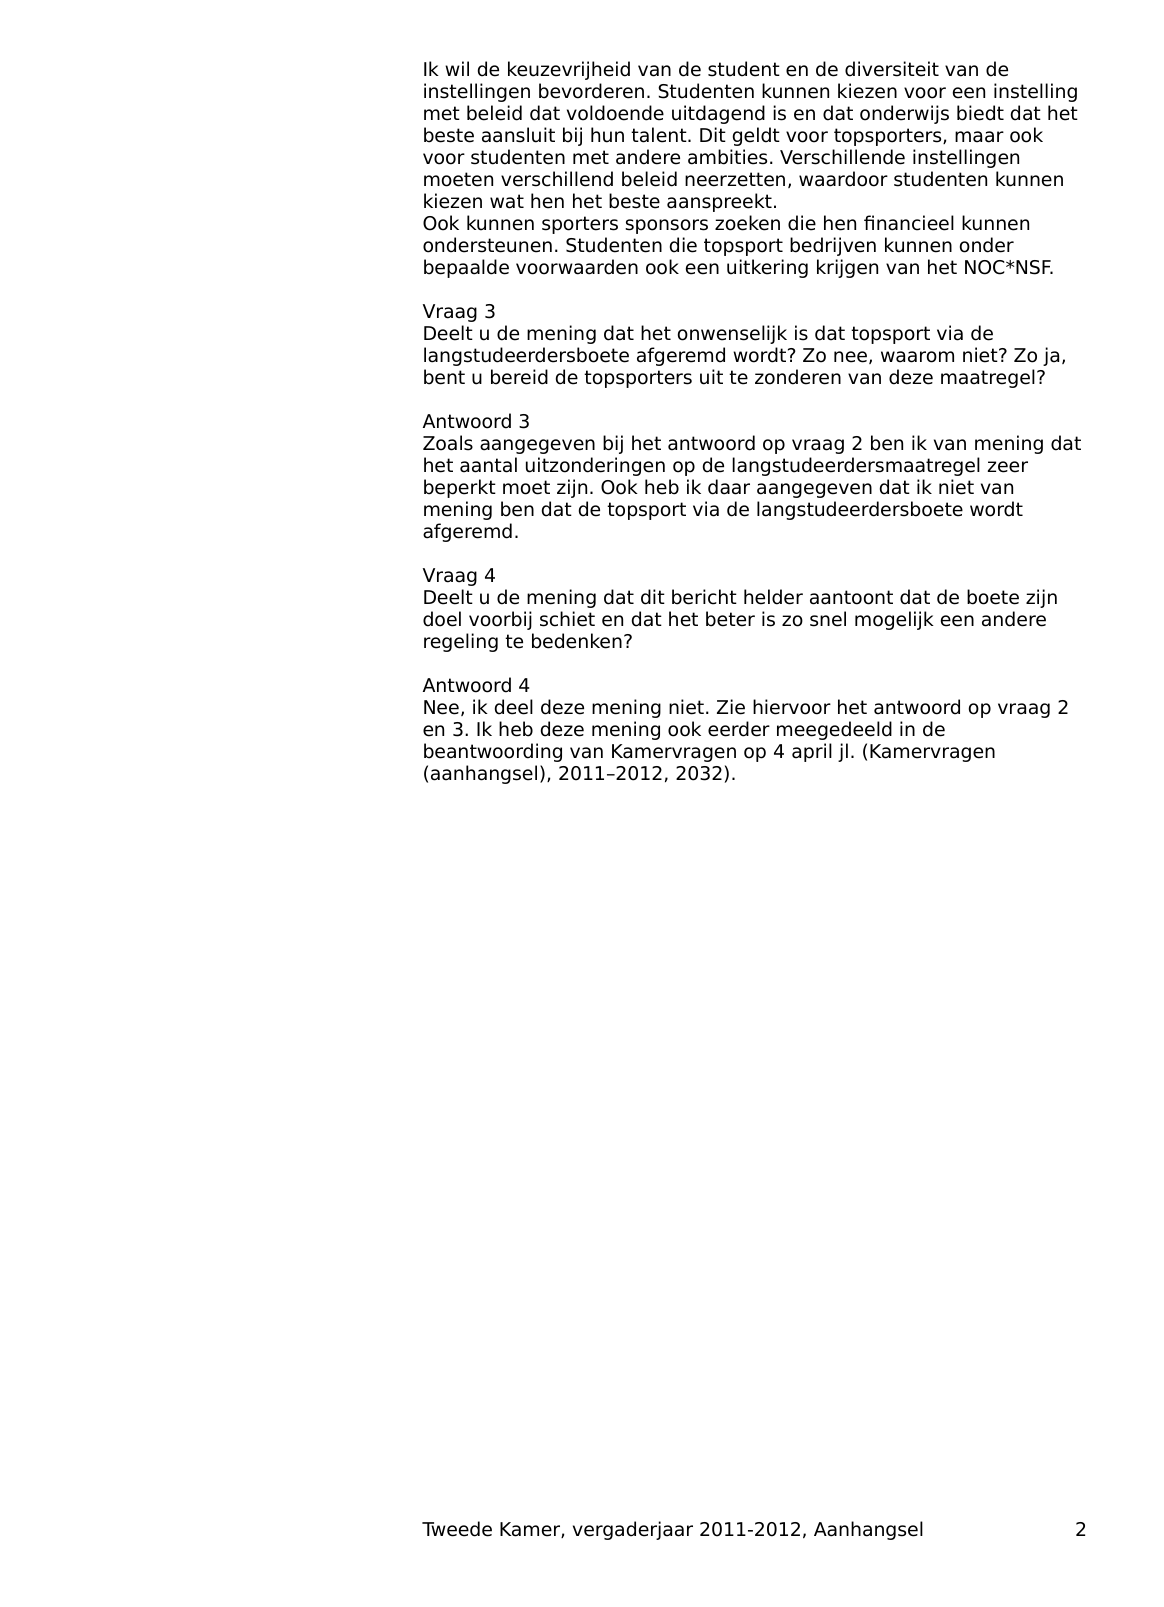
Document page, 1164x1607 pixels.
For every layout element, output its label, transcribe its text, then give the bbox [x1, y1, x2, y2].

text Antwoord 4 [422, 675, 1087, 697]
text Nee, ik deel deze mening niet. Zie hiervoor het antwoord op vraag 2 en 3. Ik heb deze mening ook eerder meegedeeld in de beantwoording van Kamervragen op 4 april jl. (Kamervragen (aanhangsel), 2011–2012, 2032). [422, 697, 1087, 785]
text Deelt u de mening dat dit bericht helder aantoont dat de boete zijn doel voorbij schiet en dat het beter is zo snel mogelijk een andere regeling te bedenken? [422, 587, 1087, 653]
text Vraag 4 [422, 565, 1087, 587]
text Zoals aangegeven bij het antwoord op vraag 2 ben ik van mening dat het aantal uitzonderingen op de langstudeerdersmaatregel zeer beperkt moet zijn. Ook heb ik daar aangegeven dat ik niet van mening ben dat de topsport via de langstudeerdersboete wordt afgeremd. [422, 433, 1087, 543]
text Deelt u de mening dat het onwenselijk is dat topsport via de langstudeerdersboete afgeremd wordt? Zo nee, waarom niet? Zo ja, bent u bereid de topsporters uit te zonderen van deze maatregel? [422, 323, 1087, 389]
text Ik wil de keuzevrijheid van de student en de diversiteit van de instellingen bevorderen. Studenten kunnen kiezen voor een instelling met beleid dat voldoende uitdagend is en dat onderwijs biedt dat het beste aansluit bij hun talent. Dit geldt voor topsporters, maar ook voor studenten met andere ambities. Verschillende instellingen moeten verschillend beleid neerzetten, waardoor studenten kunnen kiezen wat hen het beste aanspreekt. [422, 59, 1087, 213]
text Ook kunnen sporters sponsors zoeken die hen financieel kunnen ondersteunen. Studenten die topsport bedrijven kunnen onder bepaalde voorwaarden ook een uitkering krijgen van het NOC*NSF. [422, 213, 1087, 279]
text Vraag 3 [422, 301, 1087, 323]
text Antwoord 3 [422, 411, 1087, 433]
